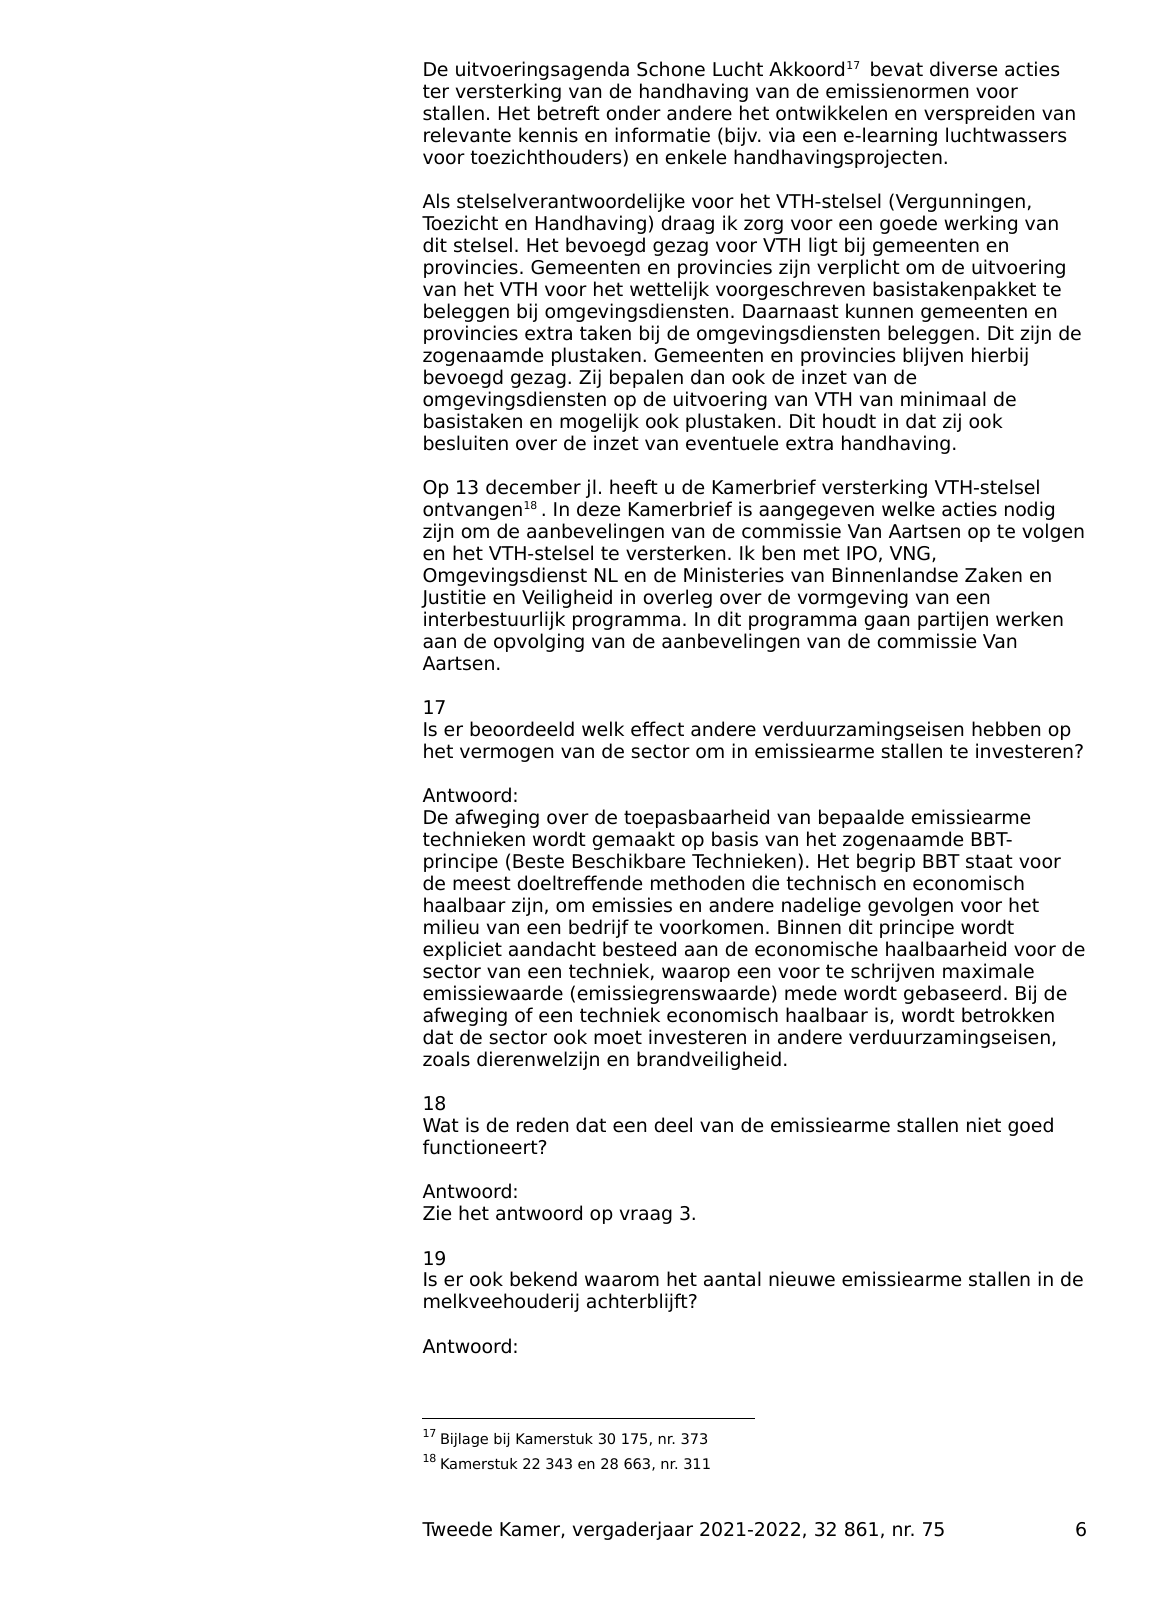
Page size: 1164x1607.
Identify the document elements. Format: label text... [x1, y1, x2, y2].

text Is er ook bekend waarom het aantal nieuwe emissiearme stallen in de melkveehouderij achterblijft? [422, 1269, 1087, 1313]
text Zie het antwoord op vraag 3. [422, 1203, 1087, 1225]
text Antwoord: [422, 1181, 1087, 1203]
text Op 13 december jl. heeft u de Kamerbrief versterking VTH-stelsel ontvangen. In deze Kamerbrief is aangegeven welke acties nodig zijn om de aanbevelingen van de commissie Van Aartsen op te volgen en het VTH-stelsel te versterken. Ik ben met IPO, VNG, Omgevingsdienst NL en de Ministeries van Binnenlandse Zaken en Justitie en Veiligheid in overleg over de vormgeving van een interbestuurlijk programma. In dit programma gaan partijen werken aan de opvolging van de aanbevelingen van de commissie Van Aartsen. [422, 477, 1087, 675]
text Kamerstuk 22 343 en 28 663, nr. 311 [422, 1452, 1087, 1474]
text Bijlage bij Kamerstuk 30 175, nr. 373 [422, 1427, 1087, 1449]
text Antwoord: [422, 785, 1087, 807]
text De afweging over de toepasbaarheid van bepaalde emissiearme technieken wordt gemaakt op basis van het zogenaamde BBT-principe (Beste Beschikbare Technieken). Het begrip BBT staat voor de meest doeltreffende methoden die technisch en economisch haalbaar zijn, om emissies en andere nadelige gevolgen voor het milieu van een bedrijf te voorkomen. Binnen dit principe wordt expliciet aandacht besteed aan de economische haalbaarheid voor de sector van een techniek, waarop een voor te schrijven maximale emissiewaarde (emissiegrenswaarde) mede wordt gebaseerd. Bij de afweging of een techniek economisch haalbaar is, wordt betrokken dat de sector ook moet investeren in andere verduurzamingseisen, zoals dierenwelzijn en brandveiligheid. [422, 807, 1087, 1071]
text Is er beoordeeld welk effect andere verduurzamingseisen hebben op het vermogen van de sector om in emissiearme stallen te investeren? [422, 719, 1087, 763]
text 18 [422, 1093, 1087, 1115]
text 17 [422, 697, 1087, 719]
text Wat is de reden dat een deel van de emissiearme stallen niet goed functioneert? [422, 1115, 1087, 1159]
text Antwoord: [422, 1336, 1087, 1357]
text De uitvoeringsagenda Schone Lucht Akkoord bevat diverse acties ter versterking van de handhaving van de emissienormen voor stallen. Het betreft onder andere het ontwikkelen en verspreiden van relevante kennis en informatie (bijv. via een e-learning luchtwassers voor toezichthouders) en enkele handhavingsprojecten. [422, 59, 1087, 169]
text Als stelselverantwoordelijke voor het VTH-stelsel (Vergunningen, Toezicht en Handhaving) draag ik zorg voor een goede werking van dit stelsel. Het bevoegd gezag voor VTH ligt bij gemeenten en provincies. Gemeenten en provincies zijn verplicht om de uitvoering van het VTH voor het wettelijk voorgeschreven basistakenpakket te beleggen bij omgevingsdiensten. Daarnaast kunnen gemeenten en provincies extra taken bij de omgevingsdiensten beleggen. Dit zijn de zogenaamde plustaken. Gemeenten en provincies blijven hierbij bevoegd gezag. Zij bepalen dan ook de inzet van de omgevingsdiensten op de uitvoering van VTH van minimaal de basistaken en mogelijk ook plustaken. Dit houdt in dat zij ook besluiten over de inzet van eventuele extra handhaving. [422, 191, 1087, 455]
text 19 [422, 1247, 1087, 1269]
